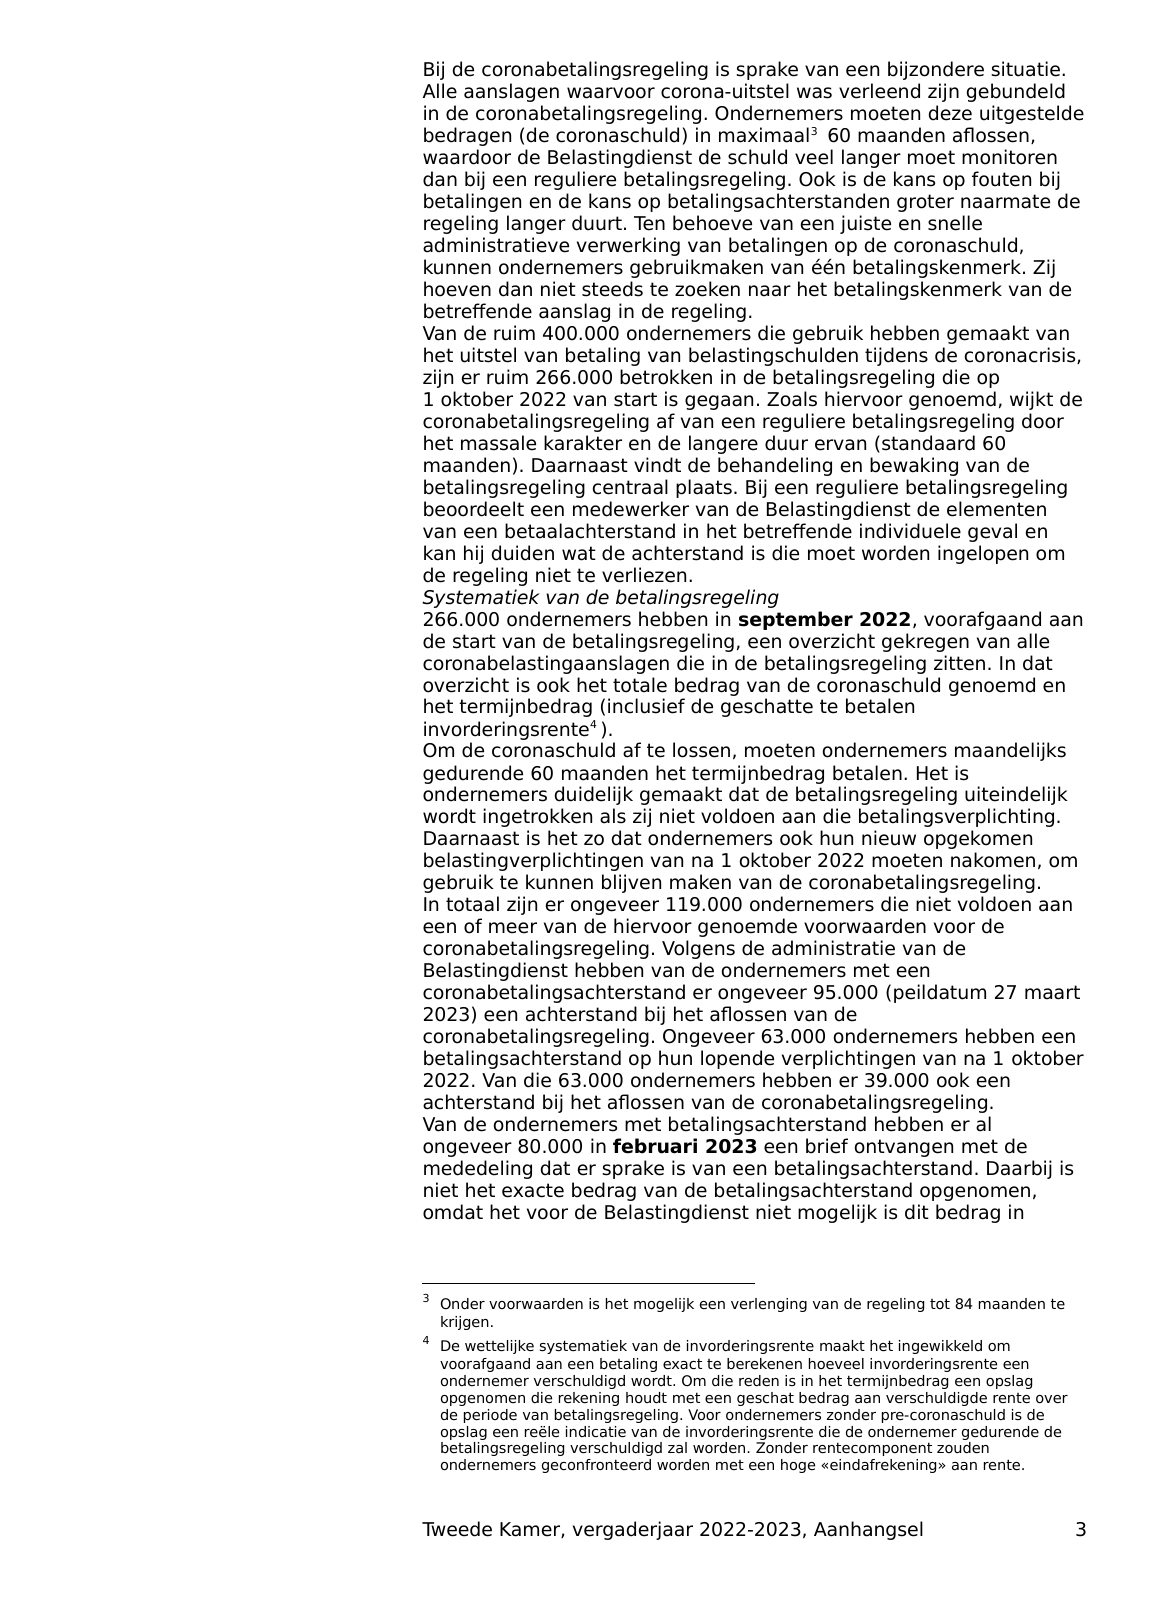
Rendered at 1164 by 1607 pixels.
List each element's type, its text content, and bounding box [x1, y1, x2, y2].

text 266.000 ondernemers hebben in september 2022, voorafgaand aan de start van de betalingsregeling, een overzicht gekregen van alle coronabelastingaanslagen die in de betalingsregeling zitten. In dat overzicht is ook het totale bedrag van de coronaschuld genoemd en het termijnbedrag (inclusief de geschatte te betalen invorderingsrente). [422, 608, 1087, 740]
text Van de ruim 400.000 ondernemers die gebruik hebben gemaakt van het uitstel van betaling van belastingschulden tijdens de coronacrisis, zijn er ruim 266.000 betrokken in de betalingsregeling die op 1 oktober 2022 van start is gegaan. Zoals hiervoor genoemd, wijkt de coronabetalingsregeling af van een reguliere betalingsregeling door het massale karakter en de langere duur ervan (standaard 60 maanden). Daarnaast vindt de behandeling en bewaking van de betalingsregeling centraal plaats. Bij een reguliere betalingsregeling beoordeelt een medewerker van de Belastingdienst de elementen van een betaalachterstand in het betreffende individuele geval en kan hij duiden wat de achterstand is die moet worden ingelopen om de regeling niet te verliezen. [422, 323, 1087, 587]
text Om de coronaschuld af te lossen, moeten ondernemers maandelijks gedurende 60 maanden het termijnbedrag betalen. Het is ondernemers duidelijk gemaakt dat de betalingsregeling uiteindelijk wordt ingetrokken als zij niet voldoen aan die betalingsverplichting. Daarnaast is het zo dat ondernemers ook hun nieuw opgekomen belastingverplichtingen van na 1 oktober 2022 moeten nakomen, om gebruik te kunnen blijven maken van de coronabetalingsregeling. [422, 740, 1087, 894]
text Onder voorwaarden is het mogelijk een verlenging van de regeling tot 84 maanden te krijgen. [422, 1292, 1087, 1331]
text In totaal zijn er ongeveer 119.000 ondernemers die niet voldoen aan een of meer van de hiervoor genoemde voorwaarden voor de coronabetalingsregeling. Volgens de administratie van de Belastingdienst hebben van de ondernemers met een coronabetalingsachterstand er ongeveer 95.000 (peildatum 27 maart 2023) een achterstand bij het aflossen van de coronabetalingsregeling. Ongeveer 63.000 ondernemers hebben een betalingsachterstand op hun lopende verplichtingen van na 1 oktober 2022. Van die 63.000 ondernemers hebben er 39.000 ook een achterstand bij het aflossen van de coronabetalingsregeling. [422, 894, 1087, 1114]
text Van de ondernemers met betalingsachterstand hebben er al ongeveer 80.000 in februari 2023 een brief ontvangen met de mededeling dat er sprake is van een betalingsachterstand. Daarbij is niet het exacte bedrag van de betalingsachterstand opgenomen, omdat het voor de Belastingdienst niet mogelijk is dit bedrag in [422, 1114, 1087, 1224]
text De wettelijke systematiek van de invorderingsrente maakt het ingewikkeld om voorafgaand aan een betaling exact te berekenen hoeveel invorderingsrente een ondernemer verschuldigd wordt. Om die reden is in het termijnbedrag een opslag opgenomen die rekening houdt met een geschat bedrag aan verschuldigde rente over de periode van betalingsregeling. Voor ondernemers zonder pre-coronaschuld is de opslag een reële indicatie van de invorderingsrente die de ondernemer gedurende de betalingsregeling verschuldigd zal worden. Zonder rentecomponent zouden ondernemers geconfronteerd worden met een hoge «eindafrekening» aan rente. [422, 1334, 1087, 1474]
text Systematiek van de betalingsregeling [422, 587, 1087, 608]
text Bij de coronabetalingsregeling is sprake van een bijzondere situatie. Alle aanslagen waarvoor corona-uitstel was verleend zijn gebundeld in de coronabetalingsregeling. Ondernemers moeten deze uitgestelde bedragen (de coronaschuld) in maximaal 60 maanden aflossen, waardoor de Belastingdienst de schuld veel langer moet monitoren dan bij een reguliere betalingsregeling. Ook is de kans op fouten bij betalingen en de kans op betalingsachterstanden groter naarmate de regeling langer duurt. Ten behoeve van een juiste en snelle administratieve verwerking van betalingen op de coronaschuld, kunnen ondernemers gebruikmaken van één betalingskenmerk. Zij hoeven dan niet steeds te zoeken naar het betalingskenmerk van de betreffende aanslag in de regeling. [422, 59, 1087, 323]
